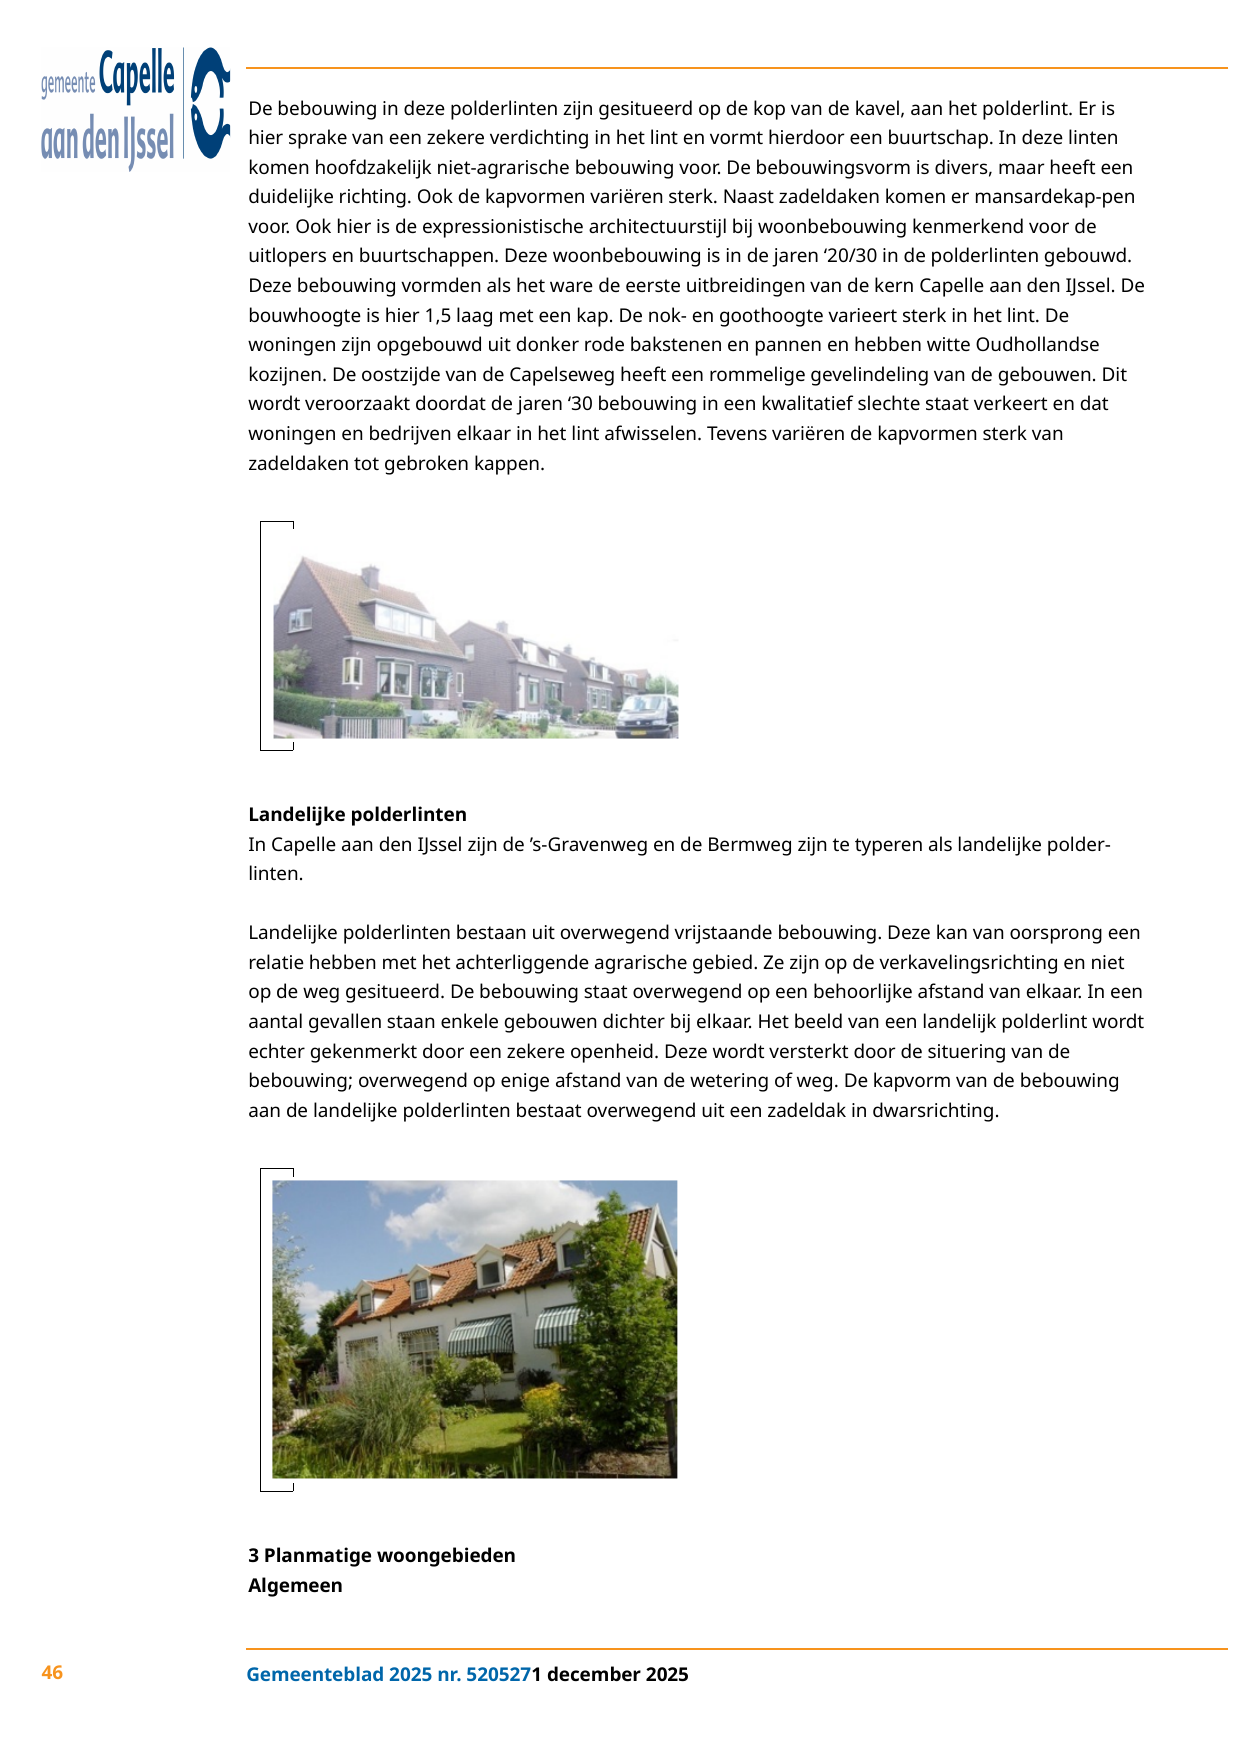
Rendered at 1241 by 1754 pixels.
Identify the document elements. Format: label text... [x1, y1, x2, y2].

text Landelijke polderlinten bestaan uit overwegend vrijstaande bebouwing. Deze kan van oorsprong een relatie hebben met het achterliggende agrarische gebied. Ze zijn op de verkavelingsrichting en niet op de weg gesitueerd. De bebouwing staat overwegend op een behoorlijke afstand van elkaar. In een aantal gevallen staan enkele gebouwen dichter bij elkaar. Het beeld van een landelijk polderlint wordt echter gekenmerkt door een zekere openheid. Deze wordt versterkt door de situering van de bebouwing; overwegend op enige afstand van de wetering of weg. De kapvorm van de bebouwing aan de landelijke polderlinten bestaat overwegend uit een zadeldak in dwarsrichting. [248, 919, 1152, 1123]
text De bebouwing in deze polderlinten zijn gesitueerd op de kop van de kavel, aan het polderlint. Er is hier sprake van een zekere verdichting in het lint en vormt hierdoor een buurtschap. In deze linten komen hoofdzakelijk niet-agrarische bebouwing voor. De bebouwingsvorm is divers, maar heeft een duidelijke richting. Ook de kapvormen variëren sterk. Naast zadeldaken komen er mansardekap-pen voor. Ook hier is de expressionistische architectuurstijl bij woonbebouwing kenmerkend voor de uitlopers en buurtschappen. Deze woonbebouwing is in de jaren ‘20/30 in de polderlinten gebouwd. [248, 95, 1152, 268]
picture [41, 47, 231, 172]
picture [268, 1177, 683, 1483]
picture [268, 529, 683, 742]
text Deze bebouwing vormden als het ware de eerste uitbreidingen van de kern Capelle aan den IJssel. De bouwhoogte is hier 1,5 laag met een kap. De nok- en goothoogte varieert sterk in het lint. De woningen zijn opgebouwd uit donker rode bakstenen en pannen en hebben witte Oudhollandse kozijnen. De oostzijde van de Capelseweg heeft een rommelige gevelindeling van de gebouwen. Dit wordt veroorzaakt doordat de jaren ‘30 bebouwing in een kwalitatief slechte staat verkeert en dat woningen en bedrijven elkaar in het lint afwisselen. Tevens variëren de kapvormen sterk van zadeldaken tot gebroken kappen. [248, 272, 1152, 476]
text 3 Planmatige woongebieden [248, 1542, 1152, 1568]
text Landelijke polderlinten [248, 801, 1152, 827]
text Algemeen [248, 1572, 1152, 1597]
text In Capelle aan den IJssel zijn de ’s-Gravenweg en de Bermweg zijn te typeren als landelijke polder-linten. [248, 831, 1152, 886]
